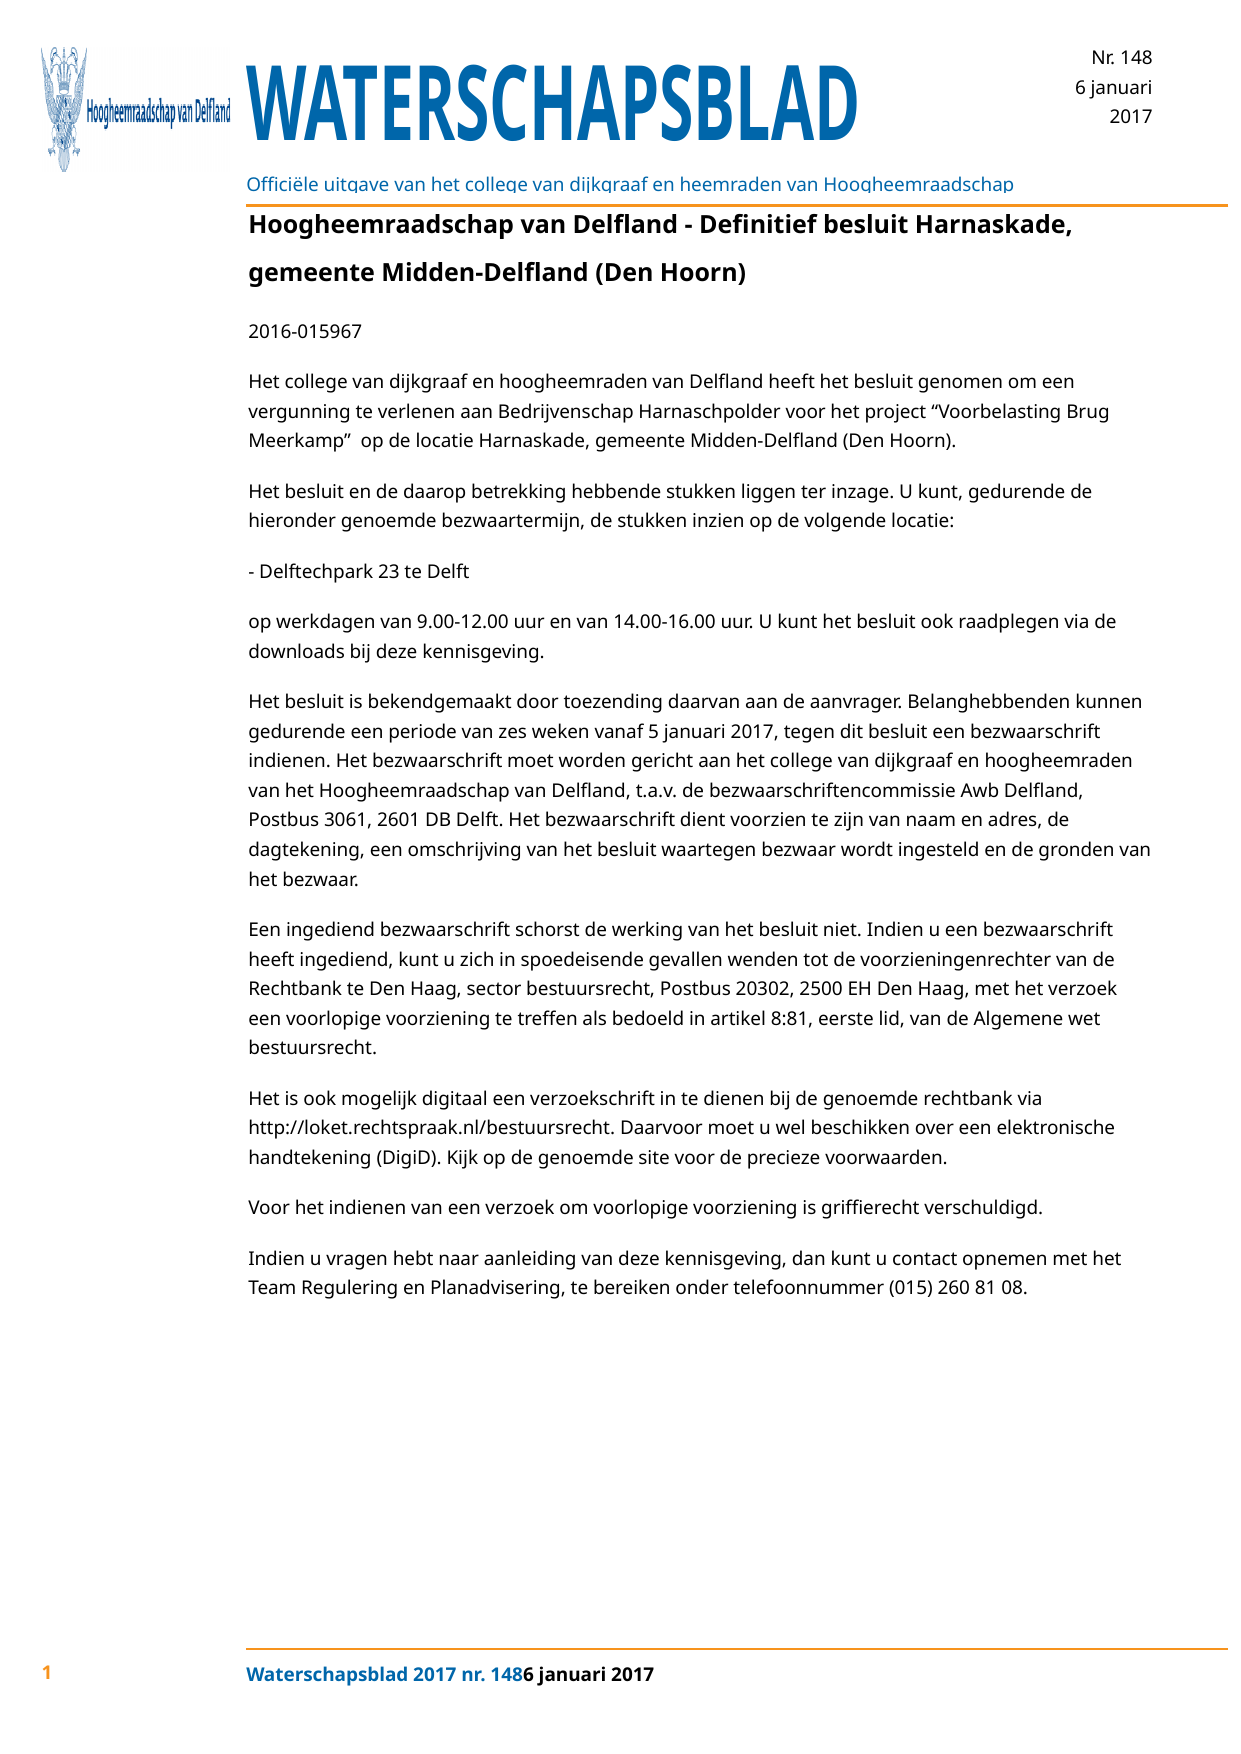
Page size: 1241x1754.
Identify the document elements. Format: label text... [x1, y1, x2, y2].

text Voor het indienen van een verzoek om voorlopige voorziening is griffierecht verschuldigd. [248, 1194, 1152, 1220]
text Het besluit en de daarop betrekking hebbende stukken liggen ter inzage. U kunt, gedurende de hieronder genoemde bezwaartermijn, de stukken inzien op de volgende locatie: [248, 478, 1152, 533]
text Het college van dijkgraaf en hoogheemraden van Delfland heeft het besluit genomen om een vergunning te verlenen aan Bedrijvenschap Harnaschpolder voor het project “Voorbelasting Brug Meerkamp” op de locatie Harnaskade, gemeente Midden-Delfland (Den Hoorn). [248, 368, 1152, 453]
text Een ingediend bezwaarschrift schorst de werking van het besluit niet. Indien u een bezwaarschrift heeft ingediend, kunt u zich in spoedeisende gevallen wenden tot de voorzieningenrechter van de Rechtbank te Den Haag, sector bestuursrecht, Postbus 20302, 2500 EH Den Haag, met het verzoek een voorlopige voorziening te treffen als bedoeld in artikel 8:81, eerste lid, van de Algemene wet bestuursrecht. [248, 916, 1152, 1060]
text 2016-015967 [248, 318, 1152, 344]
text Indien u vragen hebt naar aanleiding van deze kennisgeving, dan kunt u contact opnemen met het Team Regulering en Planadvisering, te bereiken onder telefoonnummer (015) 260 81 08. [248, 1245, 1152, 1300]
picture [41, 47, 231, 172]
text Het besluit is bekendgemaakt door toezending daarvan aan de aanvrager. Belanghebbenden kunnen gedurende een periode van zes weken vanaf 5 januari 2017, tegen dit besluit een bezwaarschrift indienen. Het bezwaarschrift moet worden gericht aan het college van dijkgraaf en hoogheemraden van het Hoogheemraadschap van Delfland, t.a.v. de bezwaarschriftencommissie Awb Delfland, Postbus 3061, 2601 DB Delft. Het bezwaarschrift dient voorzien te zijn van naam en adres, de dagtekening, een omschrijving van het besluit waartegen bezwaar wordt ingesteld en de gronden van het bezwaar. [248, 688, 1152, 892]
text op werkdagen van 9.00-12.00 uur en van 14.00-16.00 uur. U kunt het besluit ook raadplegen via de downloads bij deze kennisgeving. [248, 608, 1152, 664]
text - Delftechpark 23 te Delft [248, 558, 1152, 584]
text Het is ook mogelijk digitaal een verzoekschrift in te dienen bij de genoemde rechtbank via http://loket.rechtspraak.nl/bestuursrecht. Daarvoor moet u wel beschikken over een elektronische handtekening (DigiD). Kijk op de genoemde site voor de precieze voorwaarden. [248, 1085, 1152, 1170]
text Hoogheemraadschap van Delfland - Definitief besluit Harnaskade, gemeente Midden-Delfland (Den Hoorn) [248, 207, 1152, 288]
